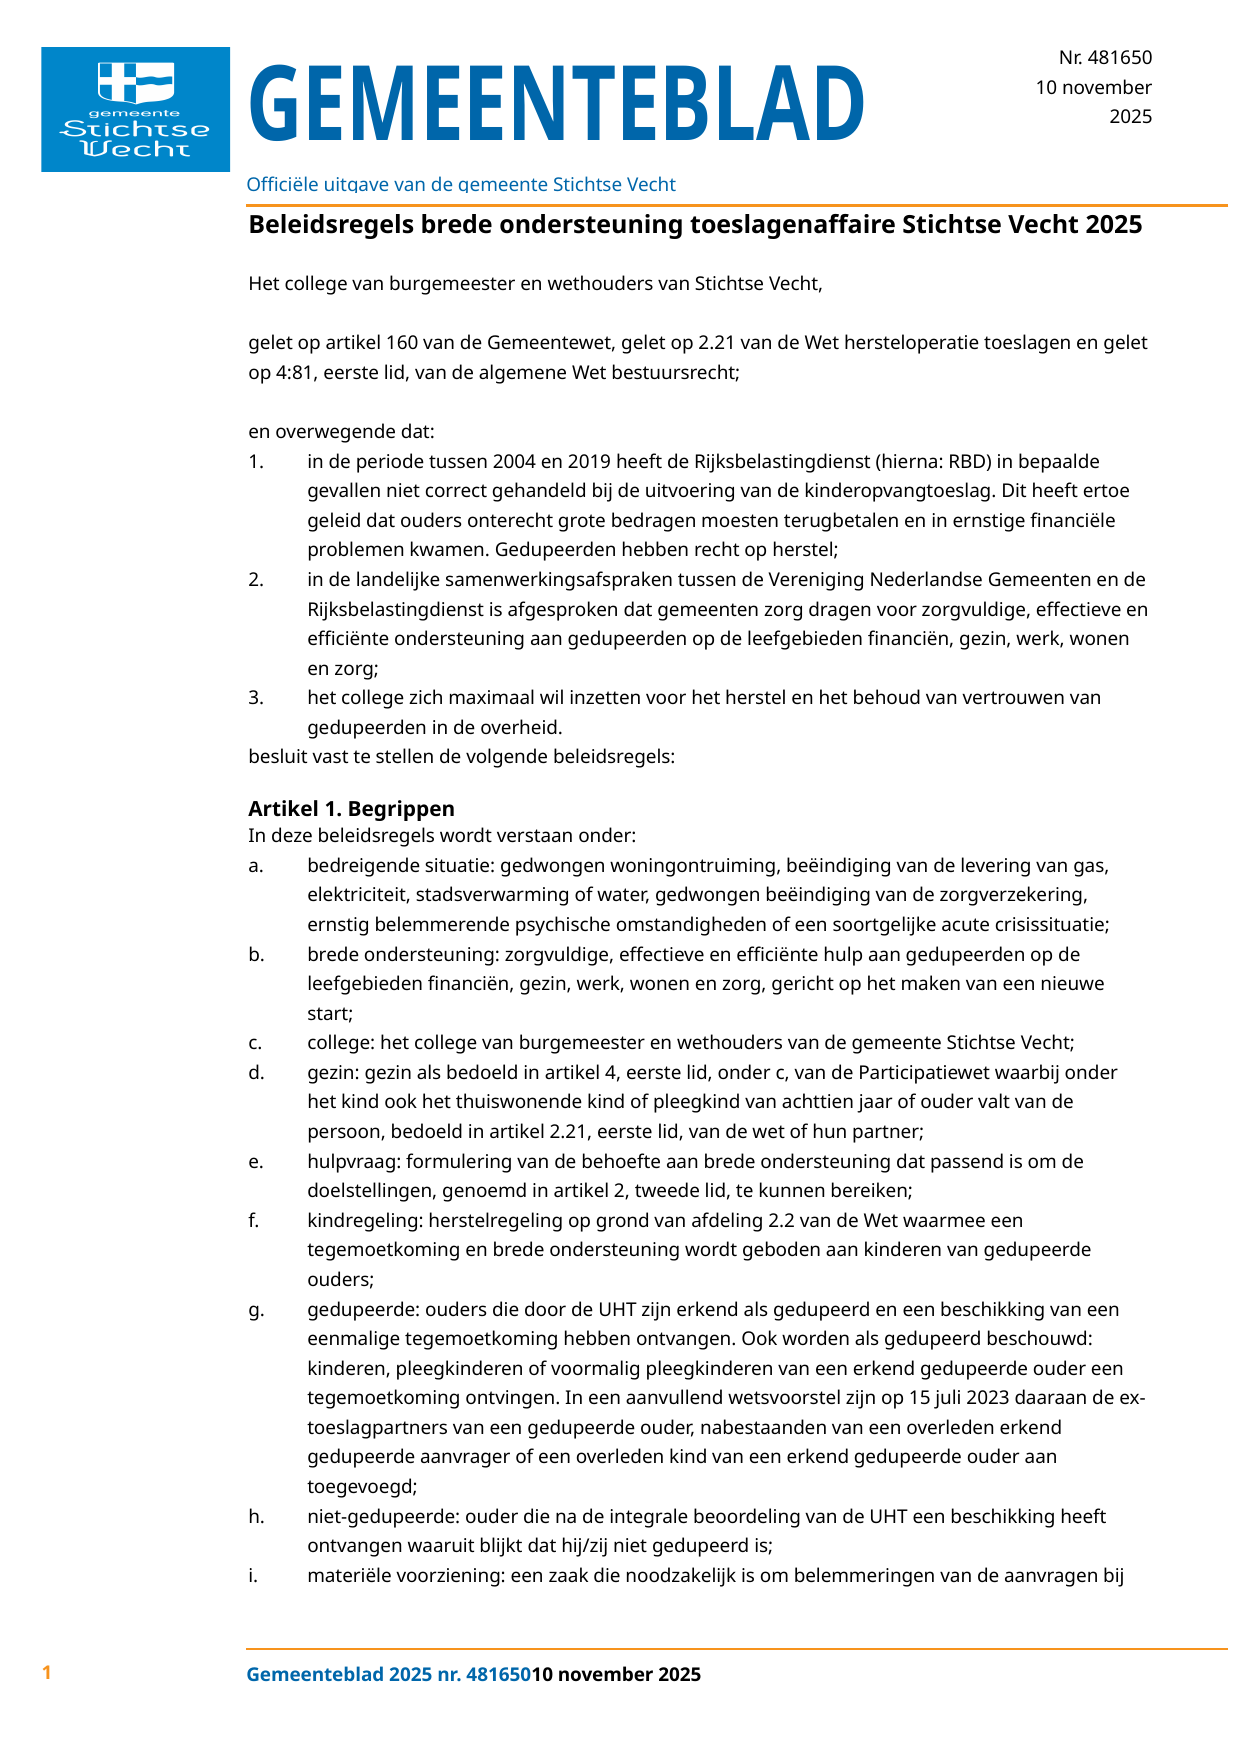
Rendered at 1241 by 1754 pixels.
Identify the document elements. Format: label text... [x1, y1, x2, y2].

text Beleidsregels brede ondersteuning toeslagenaffaire Stichtse Vecht 2025 [248, 207, 1152, 241]
picture [99, 63, 135, 101]
list materiële voorziening: een zaak die noodzakelijk is om belemmeringen van de aanvragen bij [248, 1562, 1152, 1588]
list bedreigende situatie: gedwongen woningontruiming, beëindiging van de levering van gas, elektriciteit, stadsverwarming of water, gedwongen beëindiging van de zorgverzekering, ernstig belemmerende psychische omstandigheden of een soortgelijke acute crisissituatie; [248, 852, 1152, 937]
text gelet op artikel 160 van de Gemeentewet, gelet op 2.21 van de Wet hersteloperatie toeslagen en gelet op 4:81, eerste lid, van de algemene Wet bestuursrecht; [248, 329, 1152, 385]
text en overwegende dat: [248, 418, 1152, 444]
list hulpvraag: formulering van de behoefte aan brede ondersteuning dat passend is om de doelstellingen, genoemd in artikel 2, tweede lid, te kunnen bereiken; [248, 1148, 1152, 1203]
text besluit vast te stellen de volgende beleidsregels: [248, 744, 1152, 769]
list het college zich maximaal wil inzetten voor het herstel en het behoud van vertrouwen van gedupeerden in de overheid. [248, 684, 1152, 740]
list in de periode tussen 2004 en 2019 heeft de Rijksbelastingdienst (hierna: RBD) in bepaalde gevallen niet correct gehandeld bij de uitvoering van de kinderopvangtoeslag. Dit heeft ertoe geleid dat ouders onterecht grote bedragen moesten terugbetalen en in ernstige financiële problemen kwamen. Gedupeerden hebben recht op herstel; [248, 448, 1152, 562]
list niet-gedupeerde: ouder die na de integrale beoordeling van de UHT een beschikking heeft ontvangen waaruit blijkt dat hij/zij niet gedupeerd is; [248, 1503, 1152, 1558]
text Het college van burgemeester en wethouders van Stichtse Vecht, [248, 270, 1152, 296]
list in de landelijke samenwerkingsafspraken tussen de Vereniging Nederlandse Gemeenten en de Rijksbelastingdienst is afgesproken dat gemeenten zorg dragen voor zorgvuldige, effectieve en efficiënte ondersteuning aan gedupeerden op de leefgebieden financiën, gezin, werk, wonen en zorg; [248, 566, 1152, 681]
text Artikel 1. Begrippen [248, 794, 1152, 822]
list kindregeling: herstelregeling op grond van afdeling 2.2 van de Wet waarmee een tegemoetkoming en brede ondersteuning wordt geboden aan kinderen van gedupeerde ouders; [248, 1207, 1152, 1292]
list gedupeerde: ouders die door de UHT zijn erkend als gedupeerd en een beschikking van een eenmalige tegemoetkoming hebben ontvangen. Ook worden als gedupeerd beschouwd: kinderen, pleegkinderen of voormalig pleegkinderen van een erkend gedupeerde ouder een tegemoetkoming ontvingen. In een aanvullend wetsvoorstel zijn op 15 juli 2023 daaraan de ex-toeslagpartners van een gedupeerde ouder, nabestaanden van een overleden erkend gedupeerde aanvrager of een overleden kind van een erkend gedupeerde ouder aan toegevoegd; [248, 1296, 1152, 1499]
list college: het college van burgemeester en wethouders van de gemeente Stichtse Vecht; [248, 1029, 1152, 1055]
picture [137, 63, 174, 103]
list brede ondersteuning: zorgvuldige, effectieve en efficiënte hulp aan gedupeerden op de leefgebieden financiën, gezin, werk, wonen en zorg, gericht op het maken van een nieuwe start; [248, 941, 1152, 1026]
list gezin: gezin als bedoeld in artikel 4, eerste lid, onder c, van de Participatiewet waarbij onder het kind ook het thuiswonende kind of pleegkind van achttien jaar of ouder valt van de persoon, bedoeld in artikel 2.21, eerste lid, van de wet of hun partner; [248, 1059, 1152, 1144]
text In deze beleidsregels wordt verstaan onder: [248, 822, 1152, 848]
